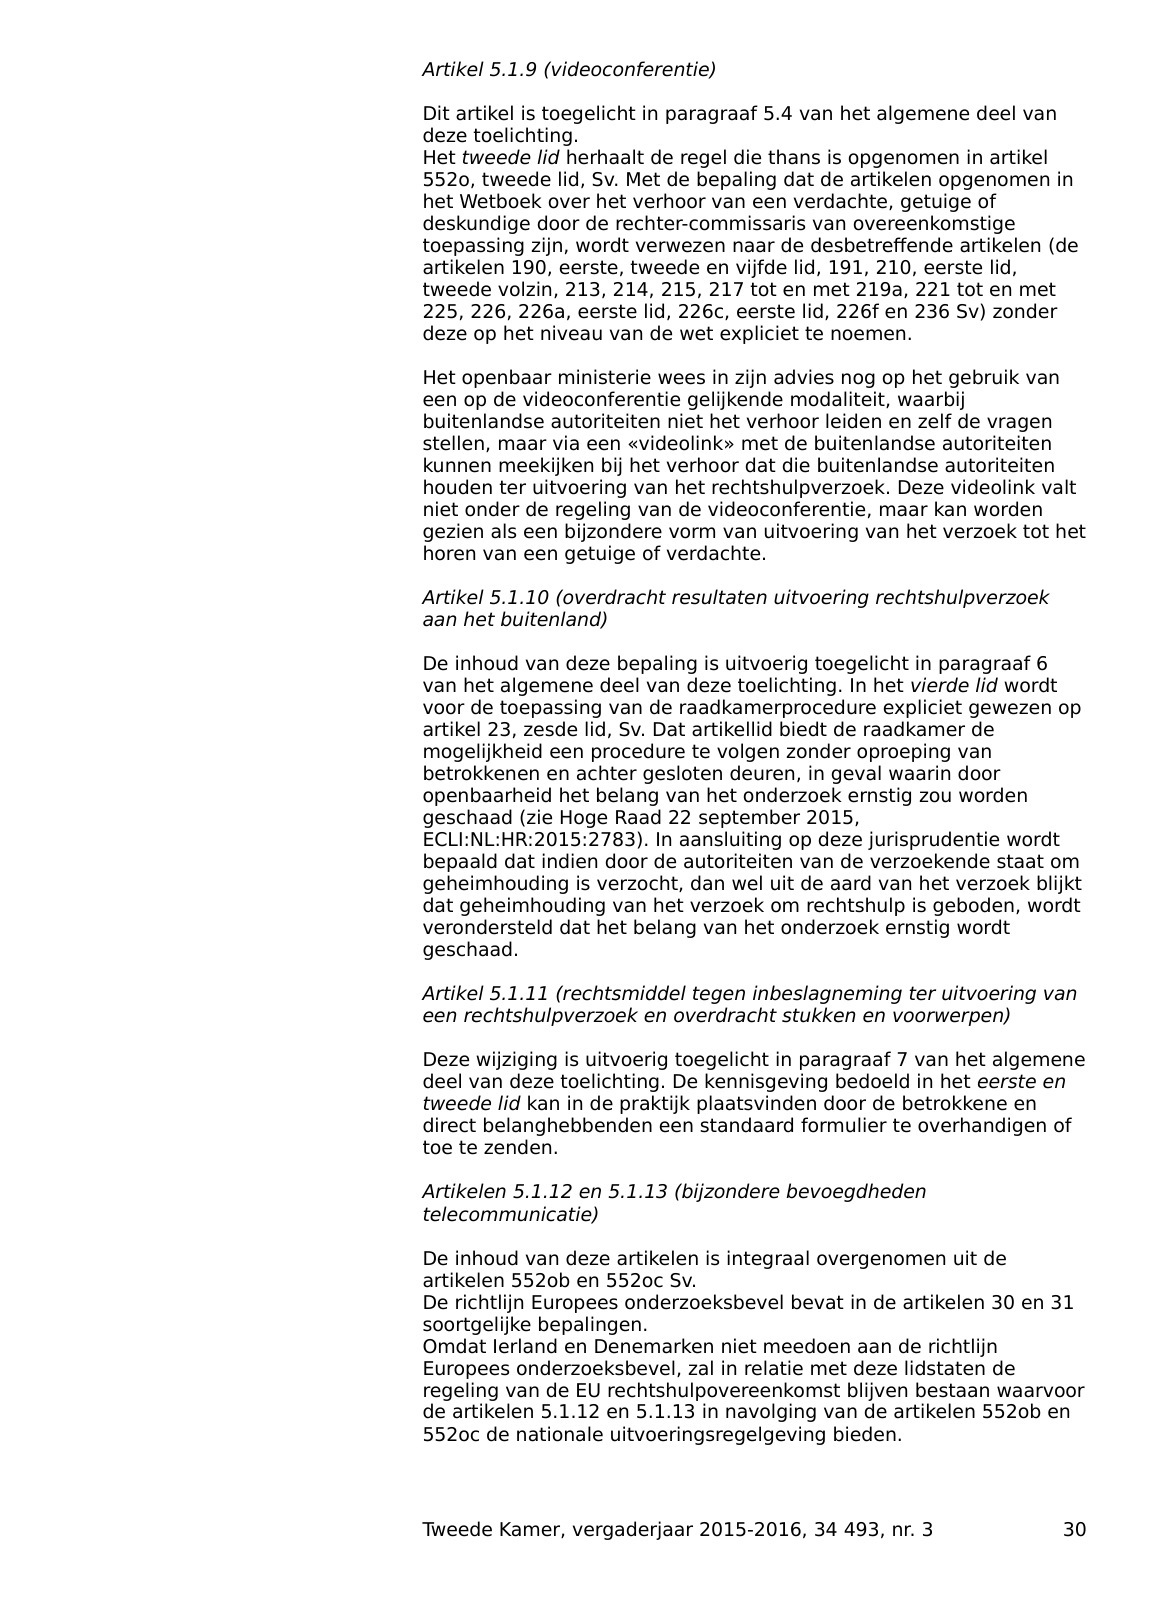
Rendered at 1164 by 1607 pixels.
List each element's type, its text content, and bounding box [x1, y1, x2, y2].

text De richtlijn Europees onderzoeksbevel bevat in de artikelen 30 en 31 soortgelijke bepalingen. [422, 1292, 1087, 1336]
text Dit artikel is toegelicht in paragraaf 5.4 van het algemene deel van deze toelichting. [422, 103, 1087, 147]
subtitle Artikel 5.1.9 (videoconferentie) [422, 59, 1087, 81]
text De inhoud van deze artikelen is integraal overgenomen uit de artikelen 552ob en 552oc Sv. [422, 1248, 1087, 1292]
text Deze wijziging is uitvoerig toegelicht in paragraaf 7 van het algemene deel van deze toelichting. De kennisgeving bedoeld in het eerste en tweede lid kan in de praktijk plaatsvinden door de betrokkene en direct belanghebbenden een standaard formulier te overhandigen of toe te zenden. [422, 1049, 1087, 1159]
text Omdat Ierland en Denemarken niet meedoen aan de richtlijn Europees onderzoeksbevel, zal in relatie met deze lidstaten de regeling van de EU rechtshulpovereenkomst blijven bestaan waarvoor de artikelen 5.1.12 en 5.1.13 in navolging van de artikelen 552ob en 552oc de nationale uitvoeringsregelgeving bieden. [422, 1336, 1087, 1445]
subtitle Artikel 5.1.10 (overdracht resultaten uitvoering rechtshulpverzoek aan het buitenland) [422, 587, 1087, 631]
subtitle Artikelen 5.1.12 en 5.1.13 (bijzondere bevoegdheden telecommunicatie) [422, 1181, 1087, 1225]
text Het tweede lid herhaalt de regel die thans is opgenomen in artikel 552o, tweede lid, Sv. Met de bepaling dat de artikelen opgenomen in het Wetboek over het verhoor van een verdachte, getuige of deskundige door de rechter-commissaris van overeenkomstige toepassing zijn, wordt verwezen naar de desbetreffende artikelen (de artikelen 190, eerste, tweede en vijfde lid, 191, 210, eerste lid, tweede volzin, 213, 214, 215, 217 tot en met 219a, 221 tot en met 225, 226, 226a, eerste lid, 226c, eerste lid, 226f en 236 Sv) zonder deze op het niveau van de wet expliciet te noemen. [422, 147, 1087, 345]
text Het openbaar ministerie wees in zijn advies nog op het gebruik van een op de videoconferentie gelijkende modaliteit, waarbij buitenlandse autoriteiten niet het verhoor leiden en zelf de vragen stellen, maar via een «videolink» met de buitenlandse autoriteiten kunnen meekijken bij het verhoor dat die buitenlandse autoriteiten houden ter uitvoering van het rechtshulpverzoek. Deze videolink valt niet onder de regeling van de videoconferentie, maar kan worden gezien als een bijzondere vorm van uitvoering van het verzoek tot het horen van een getuige of verdachte. [422, 367, 1087, 565]
text De inhoud van deze bepaling is uitvoerig toegelicht in paragraaf 6 van het algemene deel van deze toelichting. In het vierde lid wordt voor de toepassing van de raadkamerprocedure expliciet gewezen op artikel 23, zesde lid, Sv. Dat artikellid biedt de raadkamer de mogelijkheid een procedure te volgen zonder oproeping van betrokkenen en achter gesloten deuren, in geval waarin door openbaarheid het belang van het onderzoek ernstig zou worden geschaad (zie Hoge Raad 22 september 2015, ECLI:NL:HR:2015:2783). In aansluiting op deze jurisprudentie wordt bepaald dat indien door de autoriteiten van de verzoekende staat om geheimhouding is verzocht, dan wel uit de aard van het verzoek blijkt dat geheimhouding van het verzoek om rechtshulp is geboden, wordt verondersteld dat het belang van het onderzoek ernstig wordt geschaad. [422, 653, 1087, 961]
subtitle Artikel 5.1.11 (rechtsmiddel tegen inbeslagneming ter uitvoering van een rechtshulpverzoek en overdracht stukken en voorwerpen) [422, 983, 1087, 1027]
